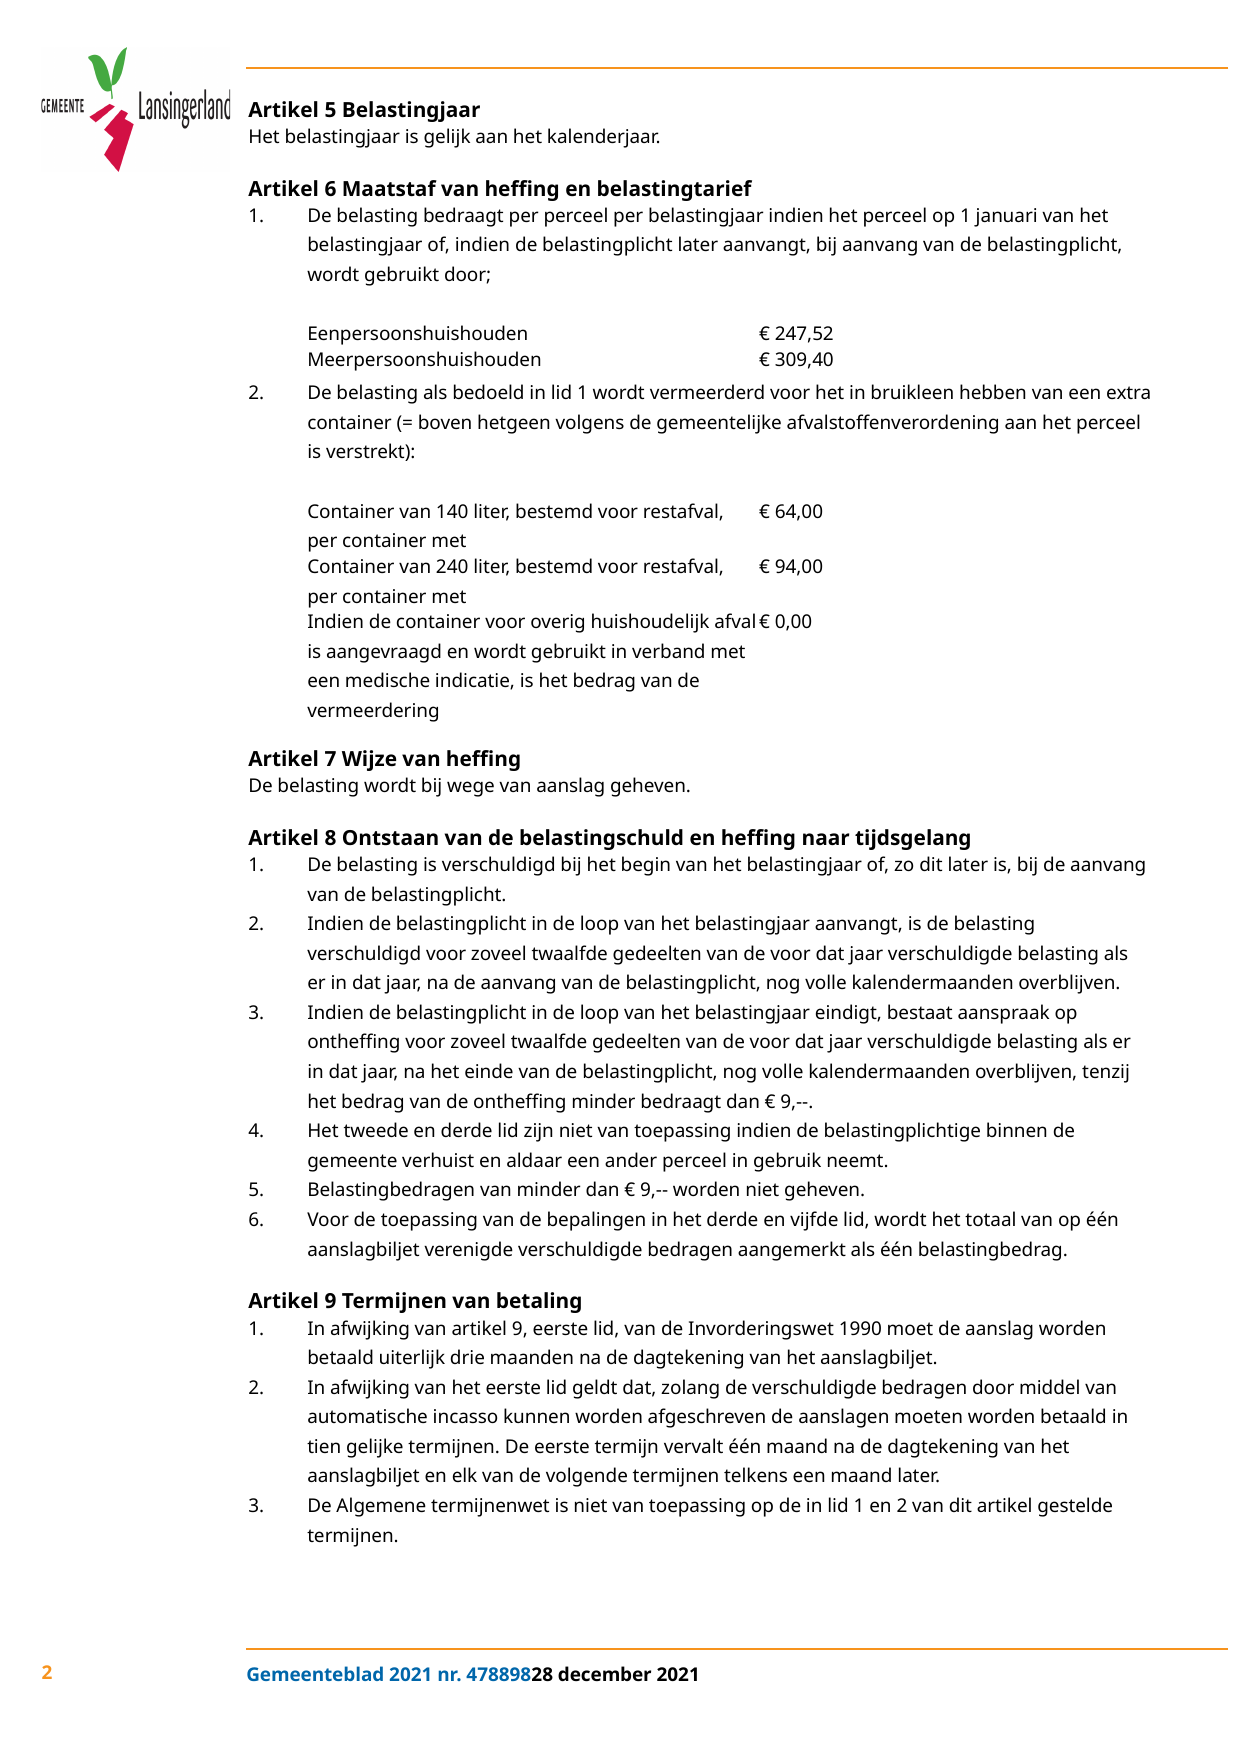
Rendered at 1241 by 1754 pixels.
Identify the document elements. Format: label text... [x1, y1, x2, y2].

list Het tweede en derde lid zijn niet van toepassing indien de belastingplichtige binnen de gemeente verhuist en aldaar een ander perceel in gebruik neemt. [248, 1117, 1152, 1173]
text De belasting wordt bij wege van aanslag geheven. [248, 772, 1152, 798]
table_cell Indien de container voor overig huishoudelijk afval is aangevraagd en wordt gebruikt in verband met een medische indicatie, is het bedrag van de vermeerdering [307, 609, 759, 723]
table_cell € 0,00 [759, 609, 1211, 723]
text Artikel 7 Wijze van heffing [248, 744, 1152, 772]
table_header € 247,52 [759, 321, 1211, 346]
table_header Eenpersoonshuishouden [307, 321, 759, 346]
list De belasting is verschuldigd bij het begin van het belastingjaar of, zo dit later is, bij de aanvang van de belastingplicht. [248, 851, 1152, 907]
table_cell € 94,00 [759, 553, 1211, 608]
list In afwijking van artikel 9, eerste lid, van de Invorderingswet 1990 moet de aanslag worden betaald uiterlijk drie maanden na de dagtekening van het aanslagbiljet. [248, 1315, 1152, 1370]
table_cell Meerpersoonshuishouden [307, 346, 759, 372]
text Het belastingjaar is gelijk aan het kalenderjaar. [248, 123, 1152, 149]
text Artikel 6 Maatstaf van heffing en belastingtarief [248, 174, 1152, 202]
list Belastingbedragen van minder dan € 9,-- worden niet geheven. [248, 1177, 1152, 1202]
list Indien de belastingplicht in de loop van het belastingjaar aanvangt, is de belasting verschuldigd voor zoveel twaalfde gedeelten van de voor dat jaar verschuldigde belasting als er in dat jaar, na de aanvang van de belastingplicht, nog volle kalendermaanden overblijven. [248, 910, 1152, 995]
list Voor de toepassing van de bepalingen in het derde en vijfde lid, wordt het totaal van op één aanslagbiljet verenigde verschuldigde bedragen aangemerkt als één belastingbedrag. [248, 1206, 1152, 1262]
list In afwijking van het eerste lid geldt dat, zolang de verschuldigde bedragen door middel van automatische incasso kunnen worden afgeschreven de aanslagen moeten worden betaald in tien gelijke termijnen. De eerste termijn vervalt één maand na de dagtekening van het aanslagbiljet en elk van de volgende termijnen telkens een maand later. [248, 1374, 1152, 1488]
picture [41, 47, 231, 172]
table_cell € 309,40 [759, 346, 1211, 372]
table_cell Container van 240 liter, bestemd voor restafval, per container met [307, 553, 759, 608]
table_header € 64,00 [759, 498, 1211, 553]
list De belasting als bedoeld in lid 1 wordt vermeerderd voor het in bruikleen hebben van een extra container (= boven hetgeen volgens de gemeentelijke afvalstoffenverordening aan het perceel is verstrekt): [248, 379, 1152, 464]
list Indien de belastingplicht in de loop van het belastingjaar eindigt, bestaat aanspraak op ontheffing voor zoveel twaalfde gedeelten van de voor dat jaar verschuldigde belasting als er in dat jaar, na het einde van de belastingplicht, nog volle kalendermaanden overblijven, tenzij het bedrag van de ontheffing minder bedraagt dan € 9,--. [248, 999, 1152, 1114]
text Artikel 9 Termijnen van betaling [248, 1286, 1152, 1315]
text Artikel 8 Ontstaan van de belastingschuld en heffing naar tijdsgelang [248, 823, 1152, 851]
table_header Container van 140 liter, bestemd voor restafval, per container met [307, 498, 759, 553]
list De belasting bedraagt per perceel per belastingjaar indien het perceel op 1 januari van het belastingjaar of, indien de belastingplicht later aanvangt, bij aanvang van de belastingplicht, wordt gebruikt door; [248, 202, 1152, 287]
text Artikel 5 Belastingjaar [248, 95, 1152, 123]
list De Algemene termijnenwet is niet van toepassing op de in lid 1 en 2 van dit artikel gestelde termijnen. [248, 1492, 1152, 1547]
